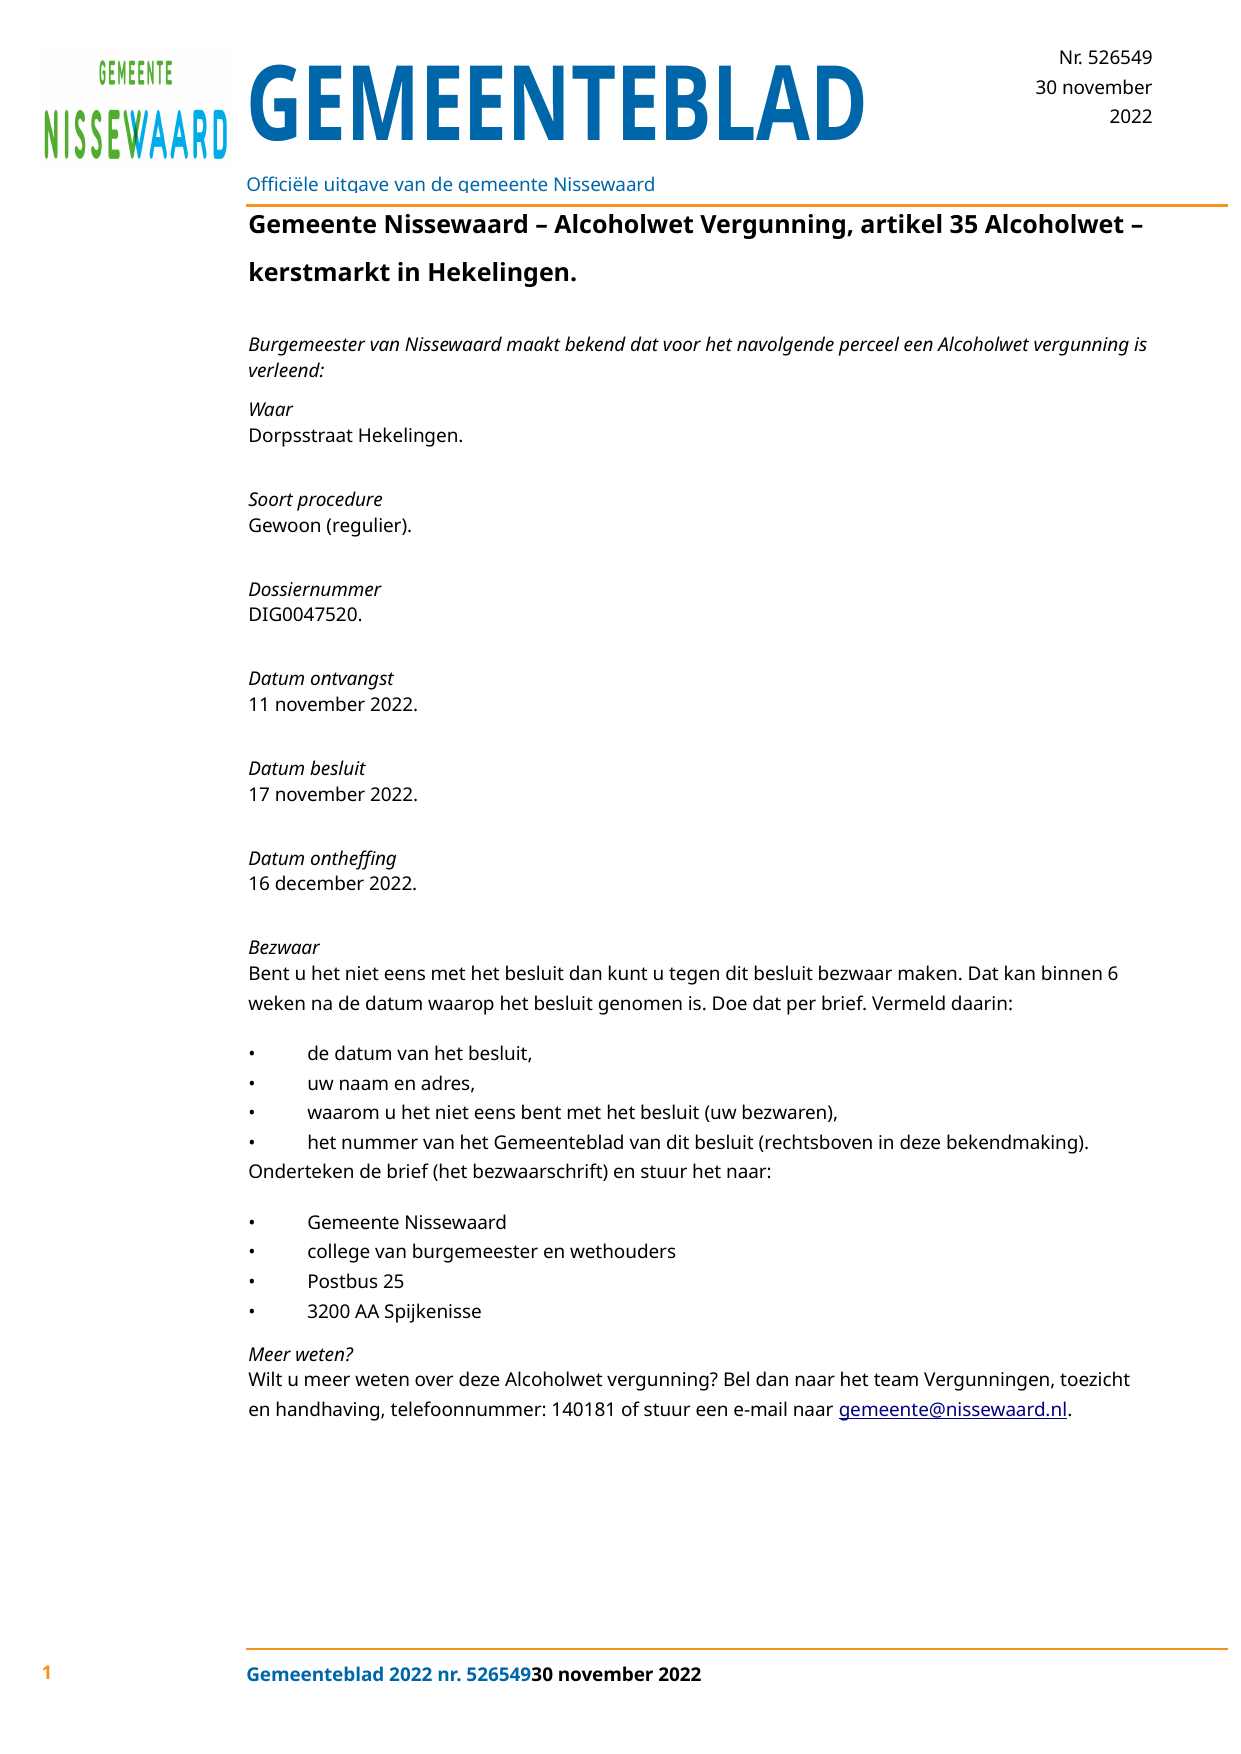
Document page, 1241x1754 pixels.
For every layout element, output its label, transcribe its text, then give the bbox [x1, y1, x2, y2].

text Datum ontvangst [248, 666, 1152, 691]
text Waar [248, 396, 1152, 422]
text 16 december 2022. [248, 871, 1152, 896]
text Gewoon (regulier). [248, 512, 1152, 538]
text DIG0047520. [248, 602, 1152, 627]
text 11 november 2022. [248, 691, 1152, 717]
list uw naam en adres, [248, 1070, 1152, 1096]
text Dossiernummer [248, 576, 1152, 602]
text Datum ontheffing [248, 845, 1152, 871]
text 17 november 2022. [248, 781, 1152, 807]
text Datum besluit [248, 755, 1152, 781]
text Bent u het niet eens met het besluit dan kunt u tegen dit besluit bezwaar maken. Dat kan binnen 6 weken na de datum waarop het besluit genomen is. Doe dat per brief. Vermeld daarin: [248, 960, 1152, 1016]
picture [41, 47, 231, 172]
list waarom u het niet eens bent met het besluit (uw bezwaren), [248, 1099, 1152, 1125]
text Onderteken de brief (het bezwaarschrift) en stuur het naar: [248, 1159, 1152, 1184]
list de datum van het besluit, [248, 1040, 1152, 1066]
text Bezwaar [248, 934, 1152, 960]
text Wilt u meer weten over deze Alcoholwet vergunning? Bel dan naar het team Vergunningen, toezicht en handhaving, telefoonnummer: 140181 of stuur een e-mail naar gemeente@nissewaard.nl. [248, 1367, 1152, 1422]
list 3200 AA Spijkenisse [248, 1298, 1152, 1323]
text Soort procedure [248, 486, 1152, 512]
list college van burgemeester en wethouders [248, 1239, 1152, 1264]
text Dorpsstraat Hekelingen. [248, 422, 1152, 448]
text Meer weten? [248, 1341, 1152, 1367]
list het nummer van het Gemeenteblad van dit besluit (rechtsboven in deze bekendmaking). [248, 1129, 1152, 1155]
text Burgemeester van Nissewaard maakt bekend dat voor het navolgende perceel een Alcoholwet vergunning is verleend: [248, 331, 1152, 383]
text Gemeente Nissewaard – Alcoholwet Vergunning, artikel 35 Alcoholwet – kerstmarkt in Hekelingen. [248, 207, 1152, 288]
list Postbus 25 [248, 1268, 1152, 1294]
list Gemeente Nissewaard [248, 1209, 1152, 1235]
